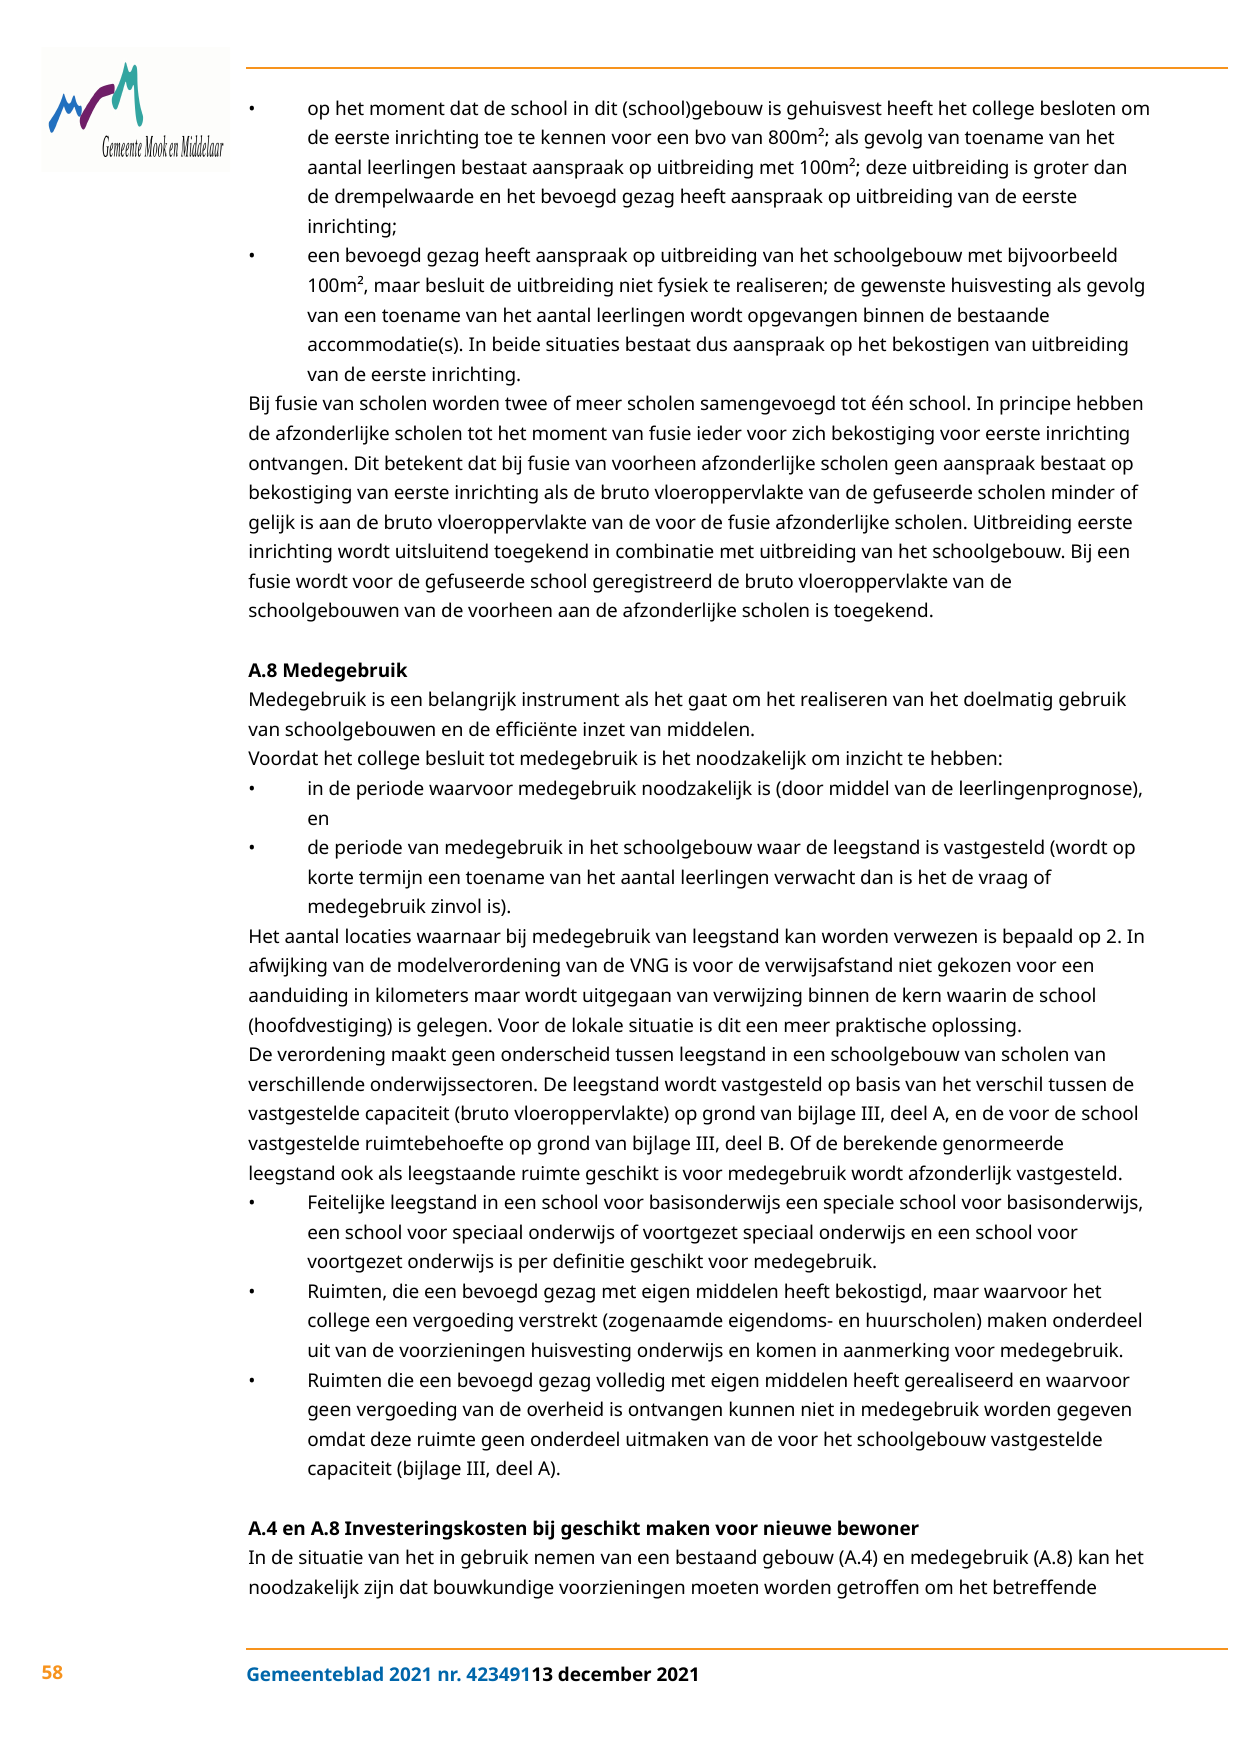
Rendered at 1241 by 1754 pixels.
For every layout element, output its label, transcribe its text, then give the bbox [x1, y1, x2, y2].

text Voordat het college besluit tot medegebruik is het noodzakelijk om inzicht te hebben: [248, 746, 1152, 771]
text In de situatie van het in gebruik nemen van een bestaand gebouw (A.4) en medegebruik (A.8) kan het noodzakelijk zijn dat bouwkundige voorzieningen moeten worden getroffen om het betreffende [248, 1544, 1152, 1600]
list op het moment dat de school in dit (school)gebouw is gehuisvest heeft het college besloten om de eerste inrichting toe te kennen voor een bvo van 800m²; als gevolg van toename van het aantal leerlingen bestaat aanspraak op uitbreiding met 100m²; deze uitbreiding is groter dan de drempelwaarde en het bevoegd gezag heeft aanspraak op uitbreiding van de eerste inrichting; [248, 95, 1152, 239]
list de periode van medegebruik in het schoolgebouw waar de leegstand is vastgesteld (wordt op korte termijn een toename van het aantal leerlingen verwacht dan is het de vraag of medegebruik zinvol is). [248, 834, 1152, 919]
text De verordening maakt geen onderscheid tussen leegstand in een schoolgebouw van scholen van verschillende onderwijssectoren. De leegstand wordt vastgesteld op basis van het verschil tussen de vastgestelde capaciteit (bruto vloeroppervlakte) op grond van bijlage III, deel A, en de voor de school vastgestelde ruimtebehoefte op grond van bijlage III, deel B. Of de berekende genormeerde leegstand ook als leegstaande ruimte geschikt is voor medegebruik wordt afzonderlijk vastgesteld. [248, 1041, 1152, 1186]
text Medegebruik is een belangrijk instrument als het gaat om het realiseren van het doelmatig gebruik van schoolgebouwen en de efficiënte inzet van middelen. [248, 686, 1152, 742]
list Ruimten die een bevoegd gezag volledig met eigen middelen heeft gerealiseerd en waarvoor geen vergoeding van de overheid is ontvangen kunnen niet in medegebruik worden gegeven omdat deze ruimte geen onderdeel uitmaken van de voor het schoolgebouw vastgestelde capaciteit (bijlage III, deel A). [248, 1367, 1152, 1481]
list een bevoegd gezag heeft aanspraak op uitbreiding van het schoolgebouw met bijvoorbeeld 100m², maar besluit de uitbreiding niet fysiek te realiseren; de gewenste huisvesting als gevolg van een toename van het aantal leerlingen wordt opgevangen binnen de bestaande accommodatie(s). In beide situaties bestaat dus aanspraak op het bekostigen van uitbreiding van de eerste inrichting. [248, 243, 1152, 387]
text A.8 Medegebruik [248, 657, 1152, 683]
list in de periode waarvoor medegebruik noodzakelijk is (door middel van de leerlingenprognose), en [248, 775, 1152, 831]
text Het aantal locaties waarnaar bij medegebruik van leegstand kan worden verwezen is bepaald op 2. In afwijking van de modelverordening van de VNG is voor de verwijsafstand niet gekozen voor een aanduiding in kilometers maar wordt uitgegaan van verwijzing binnen de kern waarin de school (hoofdvestiging) is gelegen. Voor de lokale situatie is dit een meer praktische oplossing. [248, 923, 1152, 1038]
list Feitelijke leegstand in een school voor basisonderwijs een speciale school voor basisonderwijs, een school voor speciaal onderwijs of voortgezet speciaal onderwijs en een school voor voortgezet onderwijs is per definitie geschikt voor medegebruik. [248, 1189, 1152, 1274]
text A.4 en A.8 Investeringskosten bij geschikt maken voor nieuwe bewoner [248, 1515, 1152, 1541]
text Bij fusie van scholen worden twee of meer scholen samengevoegd tot één school. In principe hebben de afzonderlijke scholen tot het moment van fusie ieder voor zich bekostiging voor eerste inrichting ontvangen. Dit betekent dat bij fusie van voorheen afzonderlijke scholen geen aanspraak bestaat op bekostiging van eerste inrichting als de bruto vloeroppervlakte van de gefuseerde scholen minder of gelijk is aan de bruto vloeroppervlakte van de voor de fusie afzonderlijke scholen. Uitbreiding eerste inrichting wordt uitsluitend toegekend in combinatie met uitbreiding van het schoolgebouw. Bij een fusie wordt voor de gefuseerde school geregistreerd de bruto vloeroppervlakte van de schoolgebouwen van de voorheen aan de afzonderlijke scholen is toegekend. [248, 391, 1152, 623]
list Ruimten, die een bevoegd gezag met eigen middelen heeft bekostigd, maar waarvoor het college een vergoeding verstrekt (zogenaamde eigendoms- en huurscholen) maken onderdeel uit van de voorzieningen huisvesting onderwijs en komen in aanmerking voor medegebruik. [248, 1278, 1152, 1363]
picture [41, 47, 231, 172]
